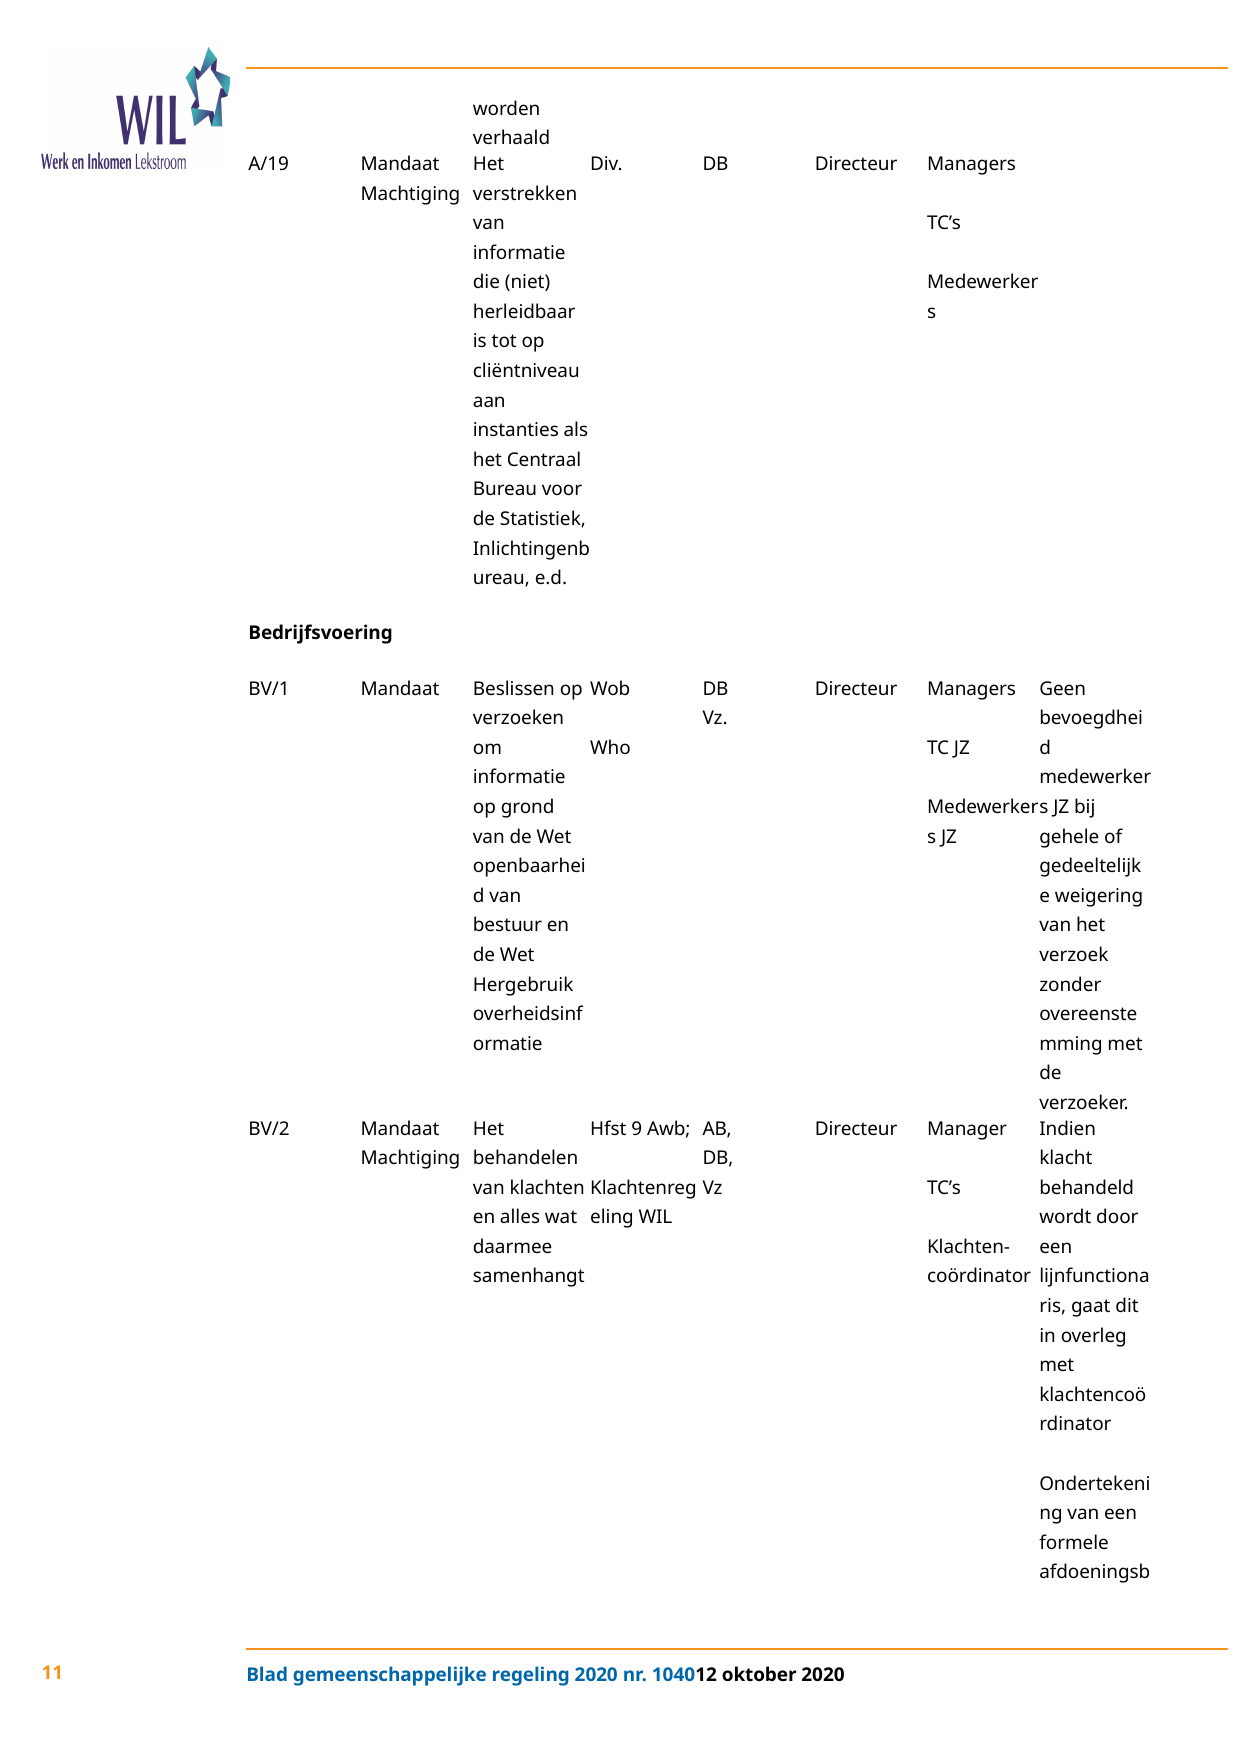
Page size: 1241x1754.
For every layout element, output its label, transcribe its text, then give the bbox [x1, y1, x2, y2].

table_cell Directeur [815, 1115, 927, 1584]
table_cell Manager TC’s Klachten-coördinator [927, 1115, 1039, 1584]
table_cell [1039, 95, 1152, 150]
table_cell Geen bevoegdheid medewerkers JZ bij gehele of gedeeltelijke weigering van het verzoek zonder overeenstemming met de verzoeker. [1039, 675, 1152, 1115]
table_cell [248, 95, 360, 150]
table_cell Indien klacht behandeld wordt door een lijnfunctionaris, gaat dit in overleg met klachtencoördinator Ondertekening van een formele afdoeningsb [1039, 1115, 1152, 1584]
table_cell Directeur [815, 675, 927, 1115]
table_cell Directeur [815, 150, 927, 590]
table_cell [927, 95, 1039, 150]
table_cell Hfst 9 Awb; Klachtenregeling WIL [590, 1115, 702, 1584]
table_cell Bedrijfsvoering [248, 590, 1152, 675]
table_cell Het behandelen van klachten en alles wat daarmee samenhangt [473, 1115, 590, 1584]
table_cell worden verhaald [473, 95, 590, 150]
table_cell [590, 95, 702, 150]
table_cell DB Vz. [702, 675, 814, 1115]
table_cell DB [702, 150, 814, 590]
table_cell Wob Who [590, 675, 702, 1115]
table_cell AB, DB, Vz [702, 1115, 814, 1584]
table_cell BV/1 [248, 675, 360, 1115]
table_cell Div. [590, 150, 702, 590]
table_cell [815, 95, 927, 150]
table_cell Mandaat Machtiging [360, 150, 473, 590]
table_cell Managers TC’s Medewerkers [927, 150, 1039, 590]
table_cell [360, 95, 473, 150]
table_cell Het verstrekken van informatie die (niet) herleidbaar is tot op cliëntniveau aan instanties als het Centraal Bureau voor de Statistiek, Inlichtingenbureau, e.d. [473, 150, 590, 590]
table_cell [702, 95, 814, 150]
picture [41, 47, 231, 172]
table_cell Managers TC JZ Medewerkers JZ [927, 675, 1039, 1115]
table_cell A/19 [248, 150, 360, 590]
table_cell Mandaat Machtiging [360, 1115, 473, 1584]
table_cell BV/2 [248, 1115, 360, 1584]
table_cell Beslissen op verzoeken om informatie op grond van de Wet openbaarheid van bestuur en de Wet Hergebruik overheidsinformatie [473, 675, 590, 1115]
table_cell Mandaat [360, 675, 473, 1115]
table_cell [1039, 150, 1152, 590]
